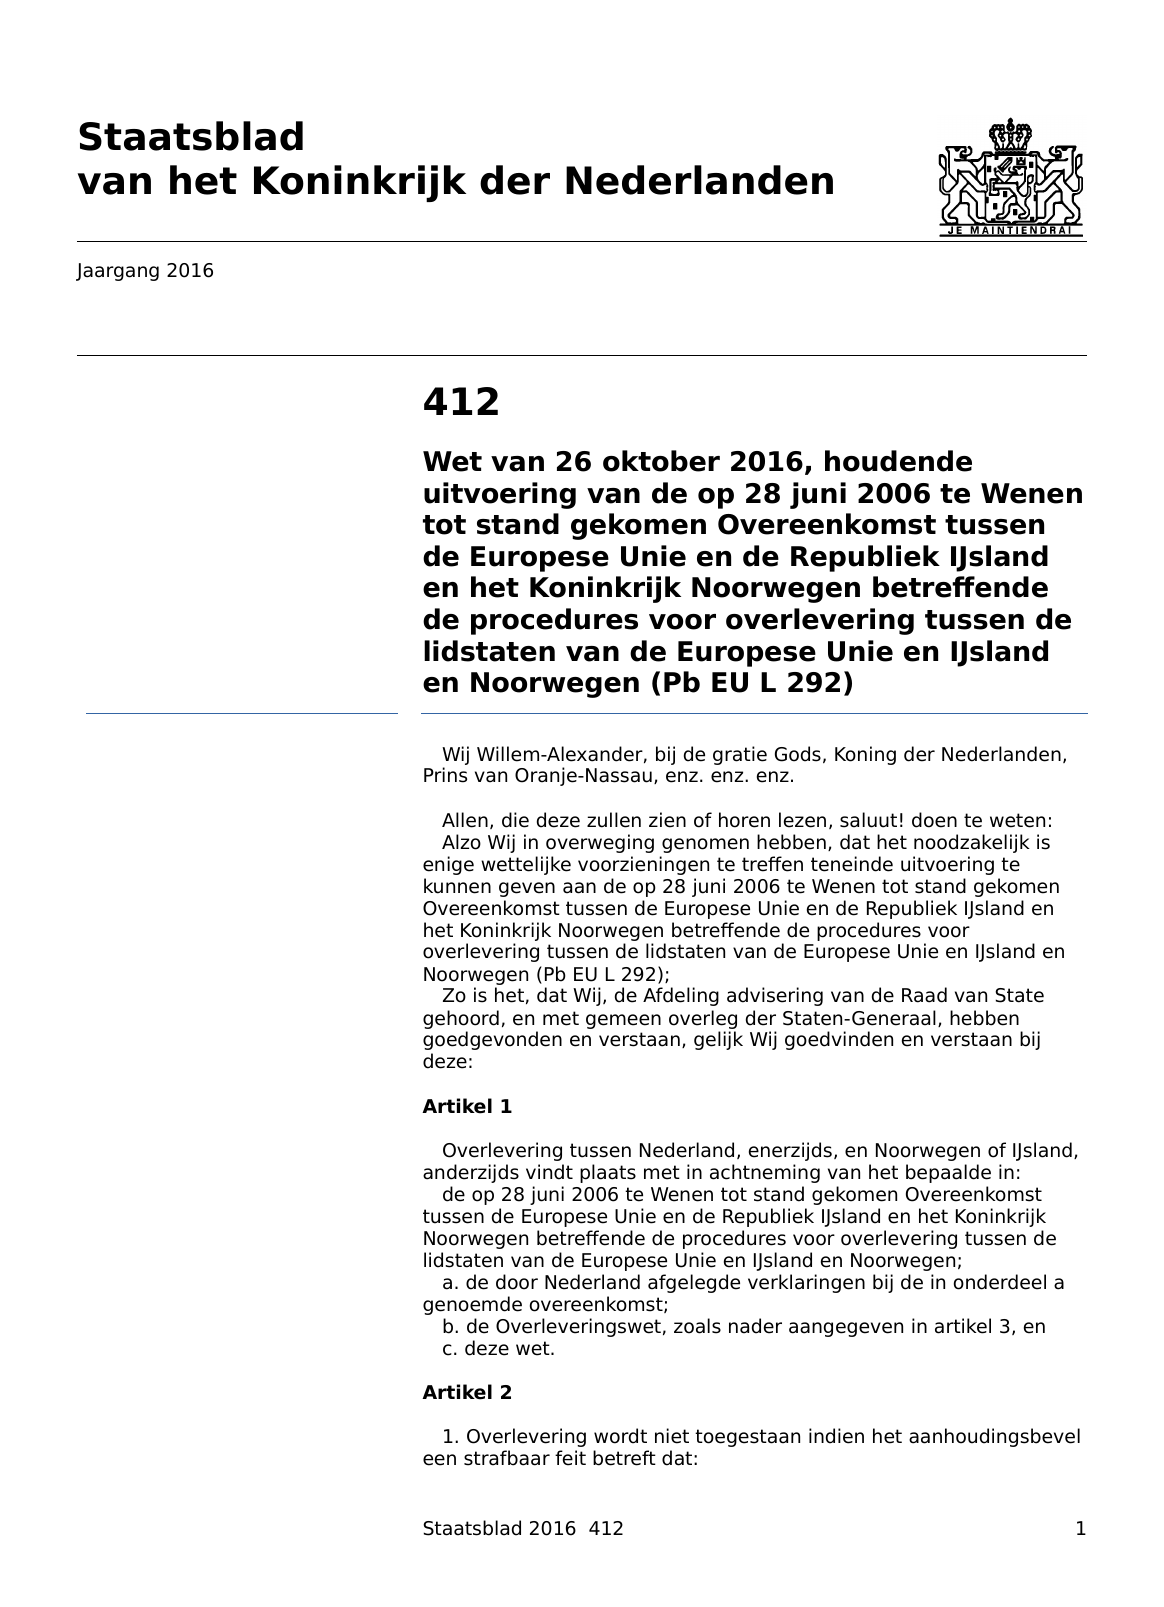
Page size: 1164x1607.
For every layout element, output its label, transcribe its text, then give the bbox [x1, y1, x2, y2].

subtitle Artikel 1 [422, 1096, 1087, 1117]
text c. deze wet. [422, 1337, 1087, 1359]
text 1. Overlevering wordt niet toegestaan indien het aanhoudingsbevel een strafbaar feit betreft dat: [422, 1426, 1087, 1470]
subtitle 412 [422, 381, 1087, 424]
text Alzo Wij in overweging genomen hebben, dat het noodzakelijk is enige wettelijke voorzieningen te treffen teneinde uitvoering te kunnen geven aan de op 28 juni 2006 te Wenen tot stand gekomen Overeenkomst tussen de Europese Unie en de Republiek IJsland en het Koninkrijk Noorwegen betreffende de procedures voor overlevering tussen de lidstaten van de Europese Unie en IJsland en Noorwegen (Pb EU L 292); [422, 832, 1087, 985]
text de op 28 juni 2006 te Wenen tot stand gekomen Overeenkomst tussen de Europese Unie en de Republiek IJsland en het Koninkrijk Noorwegen betreffende de procedures voor overlevering tussen de lidstaten van de Europese Unie en IJsland en Noorwegen; [422, 1184, 1087, 1272]
picture [936, 115, 1087, 240]
table_header Staatsblad van het Koninkrijk der Nederlanden [77, 100, 886, 241]
text b. de Overleveringswet, zoals nader aangegeven in artikel 3, en [422, 1316, 1087, 1337]
table_cell Jaargang 2016 [77, 242, 1087, 355]
table_header [886, 100, 1087, 241]
text Wet van 26 oktober 2016, houdende uitvoering van de op 28 juni 2006 te Wenen tot stand gekomen Overeenkomst tussen de Europese Unie en de Republiek IJsland en het Koninkrijk Noorwegen betreffende de procedures voor overlevering tussen de lidstaten van de Europese Unie en IJsland en Noorwegen (Pb EU L 292) [422, 447, 1087, 699]
subtitle Artikel 2 [422, 1382, 1087, 1404]
text Overlevering tussen Nederland, enerzijds, en Noorwegen of IJsland, anderzijds vindt plaats met in achtneming van het bepaalde in: [422, 1140, 1087, 1184]
text Zo is het, dat Wij, de Afdeling advisering van de Raad van State gehoord, en met gemeen overleg der Staten-Generaal, hebben goedgevonden en verstaan, gelijk Wij goedvinden en verstaan bij deze: [422, 985, 1087, 1073]
text a. de door Nederland afgelegde verklaringen bij de in onderdeel a genoemde overeenkomst; [422, 1272, 1087, 1316]
text Allen, die deze zullen zien of horen lezen, saluut! doen te weten: [422, 809, 1087, 832]
text Wij Willem-Alexander, bij de gratie Gods, Koning der Nederlanden, Prins van Oranje-Nassau, enz. enz. enz. [422, 743, 1087, 787]
